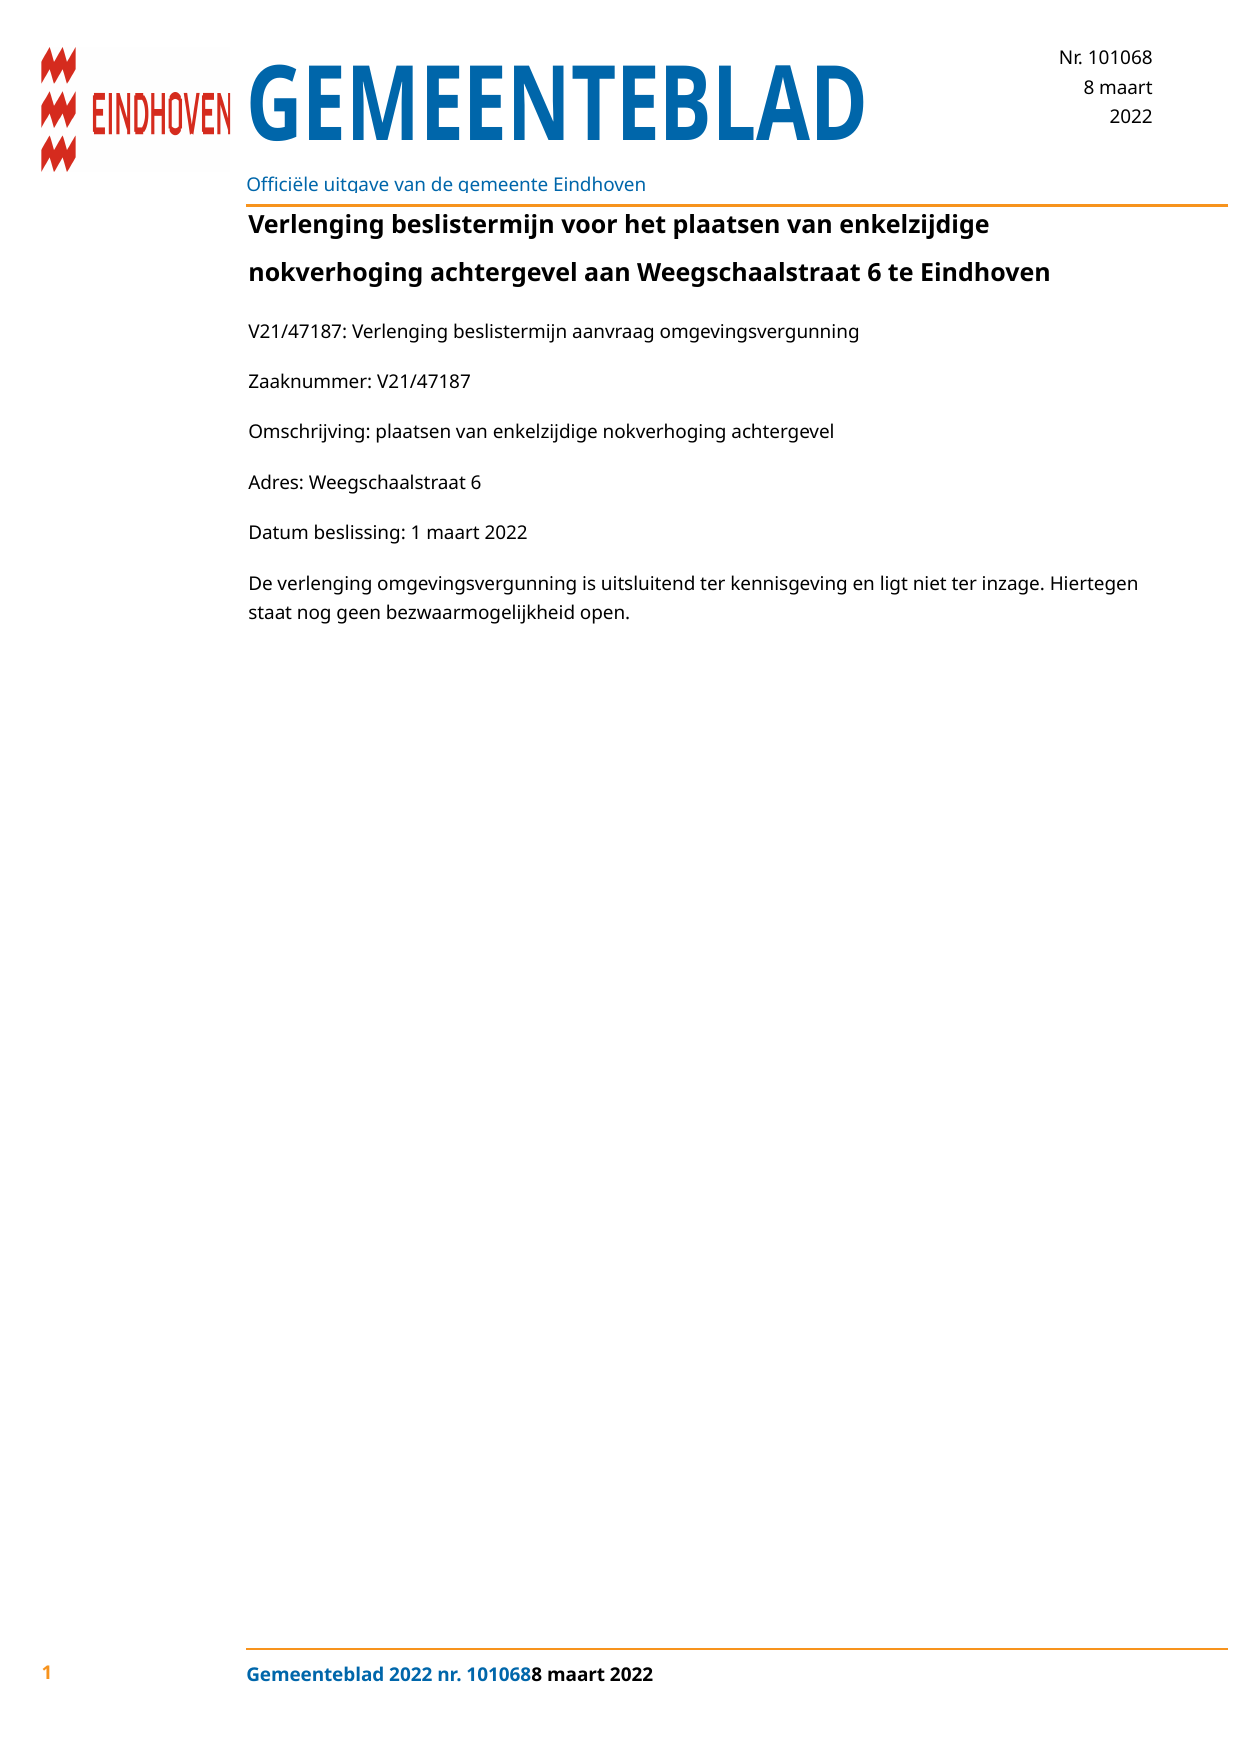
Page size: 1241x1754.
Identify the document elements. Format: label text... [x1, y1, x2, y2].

text Datum beslissing: 1 maart 2022 [248, 519, 1152, 545]
text Verlenging beslistermijn voor het plaatsen van enkelzijdige nokverhoging achtergevel aan Weegschaalstraat 6 te Eindhoven [248, 207, 1152, 288]
text V21/47187: Verlenging beslistermijn aanvraag omgevingsvergunning [248, 318, 1152, 344]
text Omschrijving: plaatsen van enkelzijdige nokverhoging achtergevel [248, 419, 1152, 444]
text Zaaknummer: V21/47187 [248, 368, 1152, 394]
text De verlenging omgevingsvergunning is uitsluitend ter kennisgeving en ligt niet ter inzage. Hiertegen staat nog geen bezwaarmogelijkheid open. [248, 570, 1152, 625]
picture [41, 47, 231, 172]
text Adres: Weegschaalstraat 6 [248, 469, 1152, 495]
